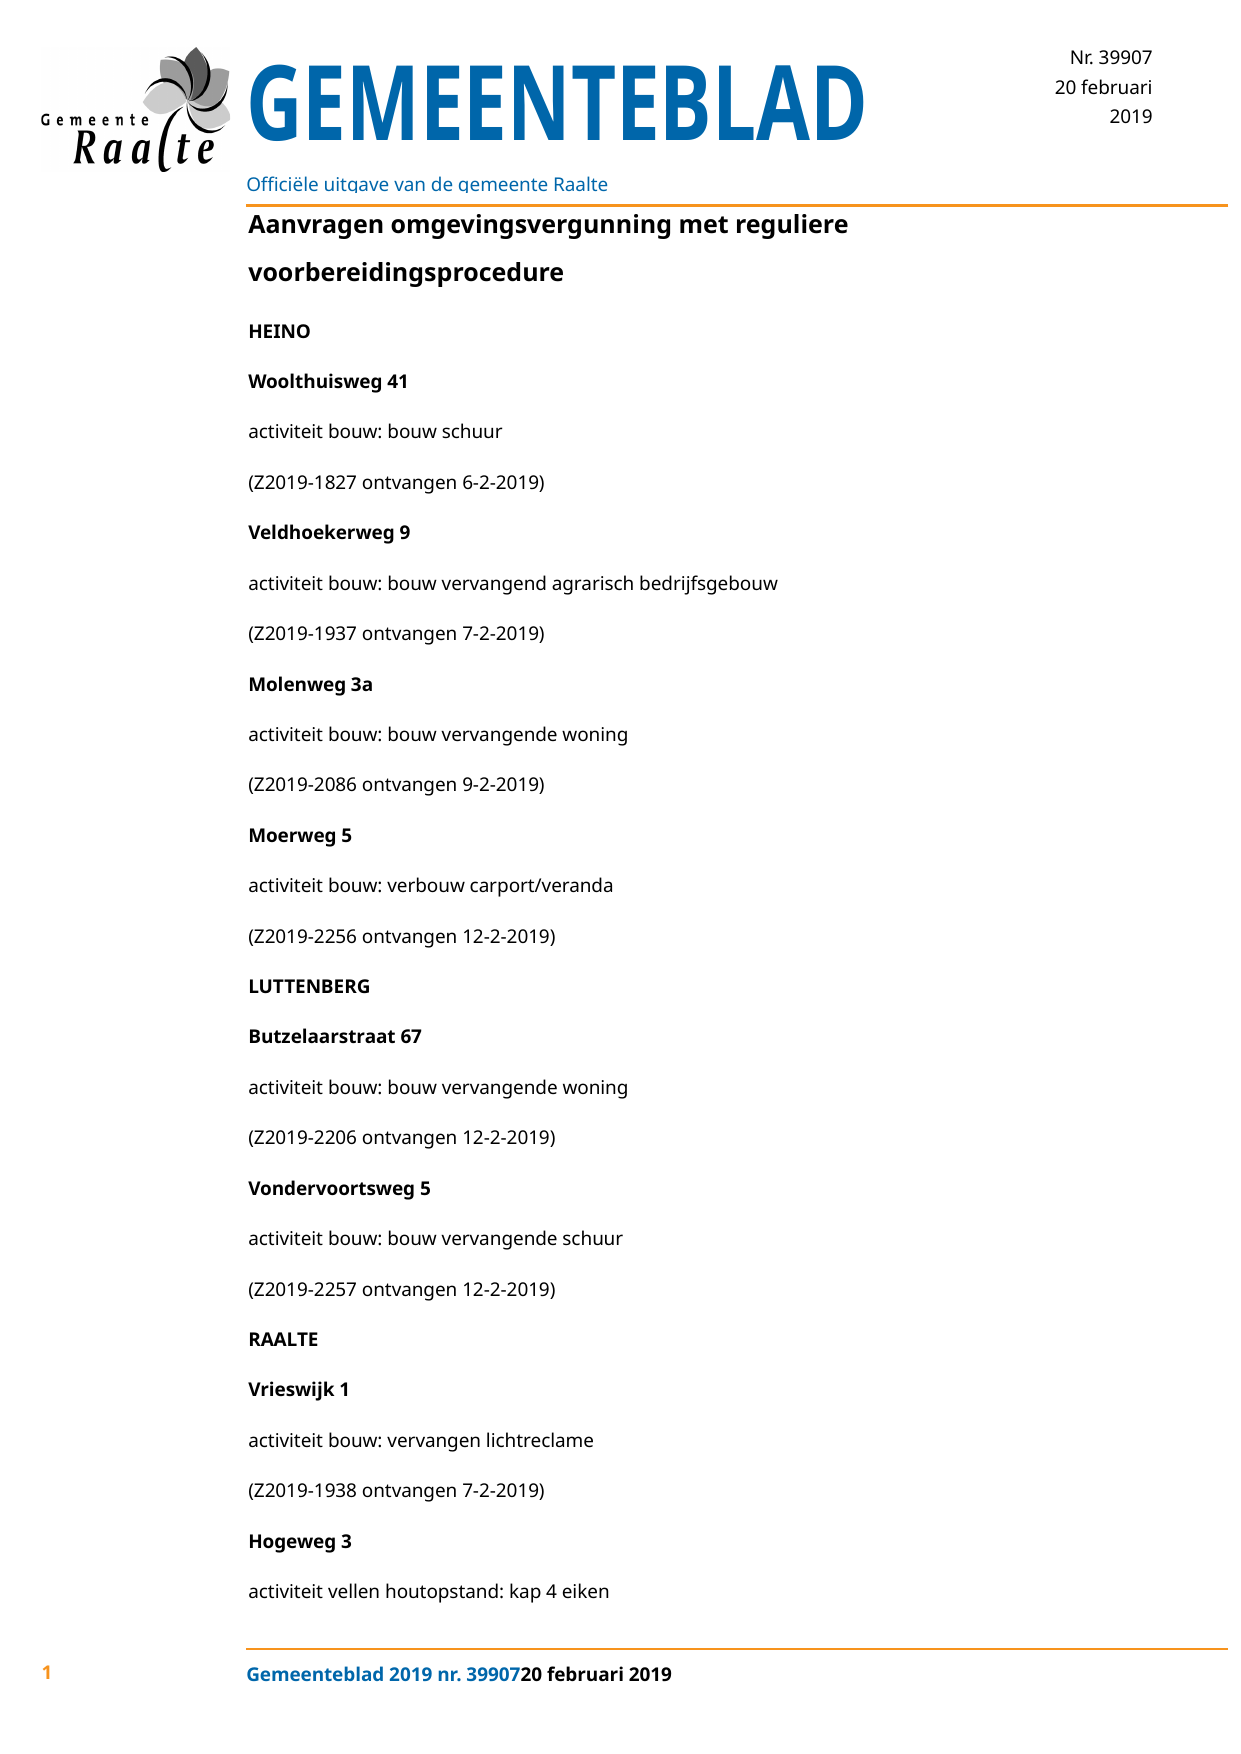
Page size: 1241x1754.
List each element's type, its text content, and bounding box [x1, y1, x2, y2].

text Butzelaarstraat 67 [248, 1024, 1152, 1049]
text (Z2019-1937 ontvangen 7-2-2019) [248, 620, 1152, 646]
text Aanvragen omgevingsvergunning met reguliere voorbereidingsprocedure [248, 207, 1152, 288]
picture [41, 47, 231, 172]
text LUTTENBERG [248, 973, 1152, 999]
text (Z2019-1938 ontvangen 7-2-2019) [248, 1477, 1152, 1503]
text Hogeweg 3 [248, 1528, 1152, 1554]
text Woolthuisweg 41 [248, 368, 1152, 394]
text (Z2019-2257 ontvangen 12-2-2019) [248, 1276, 1152, 1302]
text activiteit bouw: bouw schuur [248, 419, 1152, 444]
text Moerweg 5 [248, 822, 1152, 848]
text activiteit bouw: bouw vervangend agrarisch bedrijfsgebouw [248, 570, 1152, 596]
text HEINO [248, 318, 1152, 344]
text Molenweg 3a [248, 671, 1152, 697]
text activiteit bouw: bouw vervangende woning [248, 1074, 1152, 1100]
text activiteit vellen houtopstand: kap 4 eiken [248, 1578, 1152, 1604]
text Veldhoekerweg 9 [248, 519, 1152, 545]
text (Z2019-2086 ontvangen 9-2-2019) [248, 772, 1152, 797]
text activiteit bouw: vervangen lichtreclame [248, 1427, 1152, 1453]
text RAALTE [248, 1326, 1152, 1352]
text Vondervoortsweg 5 [248, 1175, 1152, 1201]
text Vrieswijk 1 [248, 1377, 1152, 1402]
text activiteit bouw: bouw vervangende schuur [248, 1225, 1152, 1251]
text (Z2019-2206 ontvangen 12-2-2019) [248, 1124, 1152, 1150]
text activiteit bouw: bouw vervangende woning [248, 721, 1152, 747]
text activiteit bouw: verbouw carport/veranda [248, 872, 1152, 898]
text (Z2019-2256 ontvangen 12-2-2019) [248, 923, 1152, 949]
text (Z2019-1827 ontvangen 6-2-2019) [248, 469, 1152, 495]
